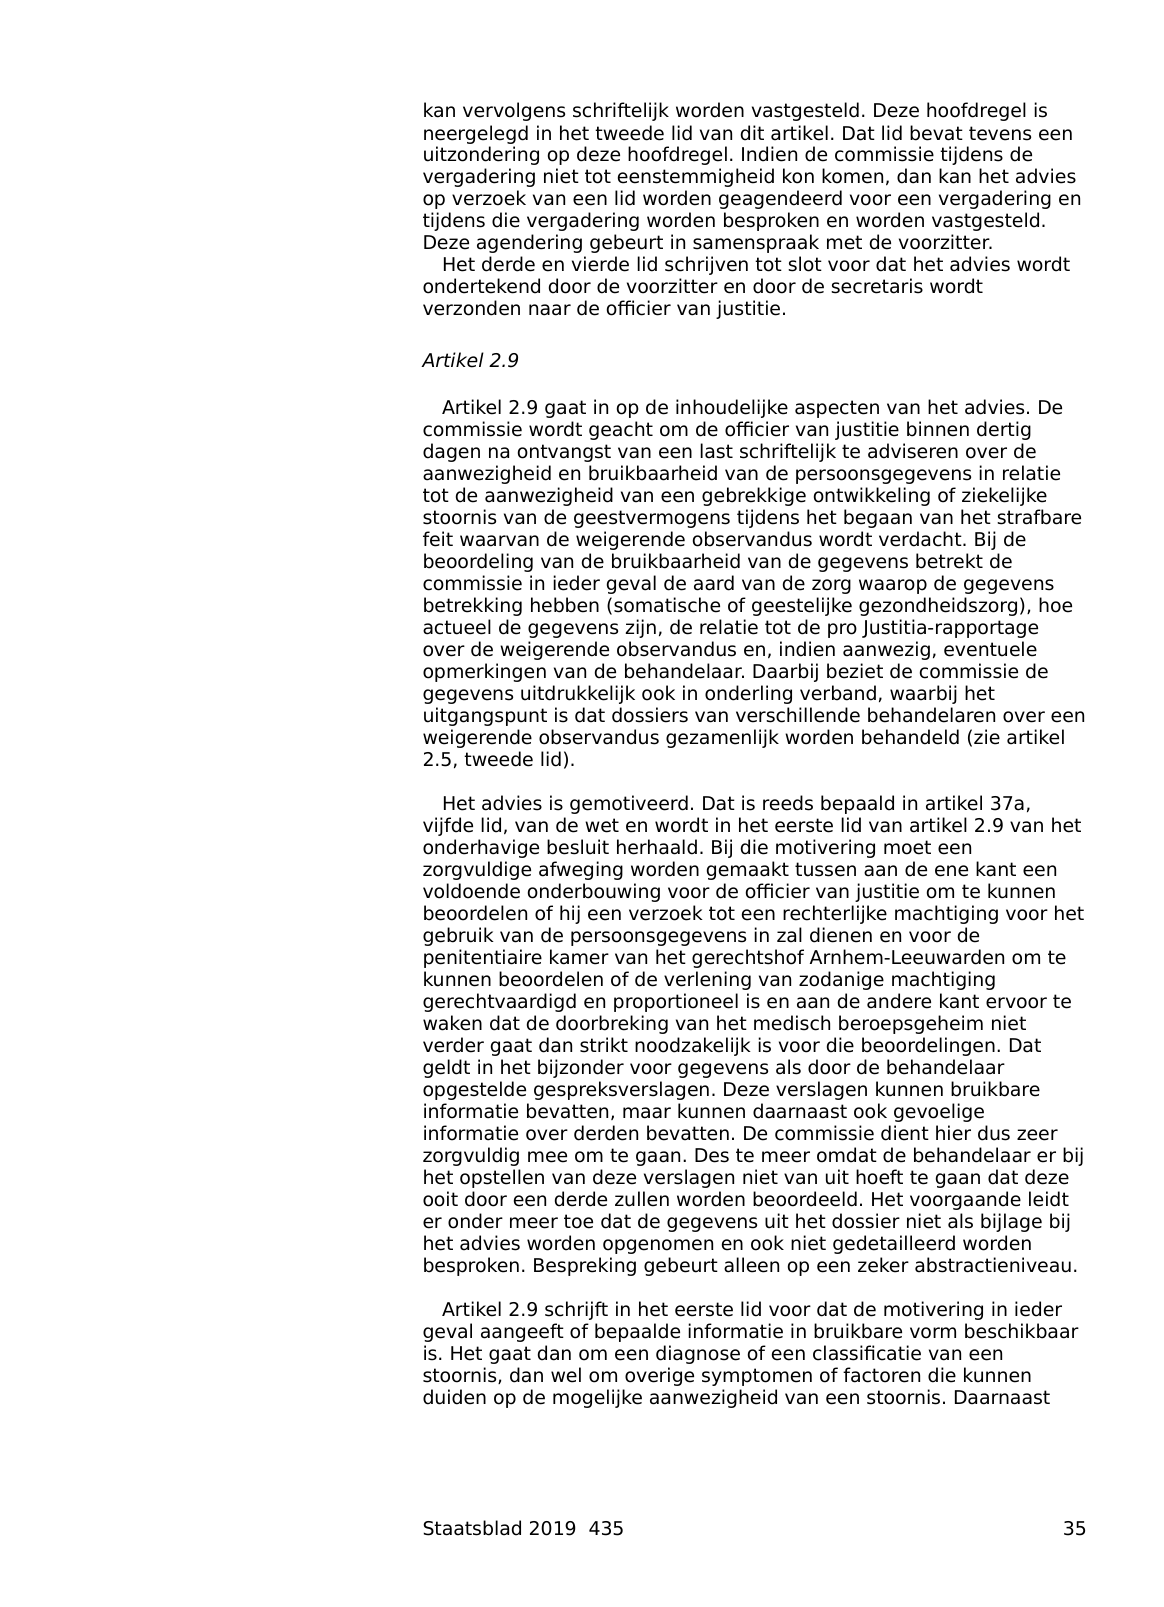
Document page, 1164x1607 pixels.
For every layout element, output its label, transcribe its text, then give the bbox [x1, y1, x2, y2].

text Artikel 2.9 schrijft in het eerste lid voor dat de motivering in ieder geval aangeeft of bepaalde informatie in bruikbare vorm beschikbaar is. Het gaat dan om een diagnose of een classificatie van een stoornis, dan wel om overige symptomen of factoren die kunnen duiden op de mogelijke aanwezigheid van een stoornis. Daarnaast [422, 1299, 1087, 1409]
subtitle Artikel 2.9 [422, 350, 1087, 372]
text Artikel 2.9 gaat in op de inhoudelijke aspecten van het advies. De commissie wordt geacht om de officier van justitie binnen dertig dagen na ontvangst van een last schriftelijk te adviseren over de aanwezigheid en bruikbaarheid van de persoonsgegevens in relatie tot de aanwezigheid van een gebrekkige ontwikkeling of ziekelijke stoornis van de geestvermogens tijdens het begaan van het strafbare feit waarvan de weigerende observandus wordt verdacht. Bij de beoordeling van de bruikbaarheid van de gegevens betrekt de commissie in ieder geval de aard van de zorg waarop de gegevens betrekking hebben (somatische of geestelijke gezondheidszorg), hoe actueel de gegevens zijn, de relatie tot de pro Justitia-rapportage over de weigerende observandus en, indien aanwezig, eventuele opmerkingen van de behandelaar. Daarbij beziet de commissie de gegevens uitdrukkelijk ook in onderling verband, waarbij het uitgangspunt is dat dossiers van verschillende behandelaren over een weigerende observandus gezamenlijk worden behandeld (zie artikel 2.5, tweede lid). [422, 397, 1087, 771]
text Het advies is gemotiveerd. Dat is reeds bepaald in artikel 37a, vijfde lid, van de wet en wordt in het eerste lid van artikel 2.9 van het onderhavige besluit herhaald. Bij die motivering moet een zorgvuldige afweging worden gemaakt tussen aan de ene kant een voldoende onderbouwing voor de officier van justitie om te kunnen beoordelen of hij een verzoek tot een rechterlijke machtiging voor het gebruik van de persoonsgegevens in zal dienen en voor de penitentiaire kamer van het gerechtshof Arnhem-Leeuwarden om te kunnen beoordelen of de verlening van zodanige machtiging gerechtvaardigd en proportioneel is en aan de andere kant ervoor te waken dat de doorbreking van het medisch beroepsgeheim niet verder gaat dan strikt noodzakelijk is voor die beoordelingen. Dat geldt in het bijzonder voor gegevens als door de behandelaar opgestelde gespreksverslagen. Deze verslagen kunnen bruikbare informatie bevatten, maar kunnen daarnaast ook gevoelige informatie over derden bevatten. De commissie dient hier dus zeer zorgvuldig mee om te gaan. Des te meer omdat de behandelaar er bij het opstellen van deze verslagen niet van uit hoeft te gaan dat deze ooit door een derde zullen worden beoordeeld. Het voorgaande leidt er onder meer toe dat de gegevens uit het dossier niet als bijlage bij het advies worden opgenomen en ook niet gedetailleerd worden besproken. Bespreking gebeurt alleen op een zeker abstractieniveau. [422, 793, 1087, 1277]
text Het derde en vierde lid schrijven tot slot voor dat het advies wordt ondertekend door de voorzitter en door de secretaris wordt verzonden naar de officier van justitie. [422, 254, 1087, 320]
text kan vervolgens schriftelijk worden vastgesteld. Deze hoofdregel is neergelegd in het tweede lid van dit artikel. Dat lid bevat tevens een uitzondering op deze hoofdregel. Indien de commissie tijdens de vergadering niet tot eenstemmigheid kon komen, dan kan het advies op verzoek van een lid worden geagendeerd voor een vergadering en tijdens die vergadering worden besproken en worden vastgesteld. Deze agendering gebeurt in samenspraak met de voorzitter. [422, 100, 1087, 254]
